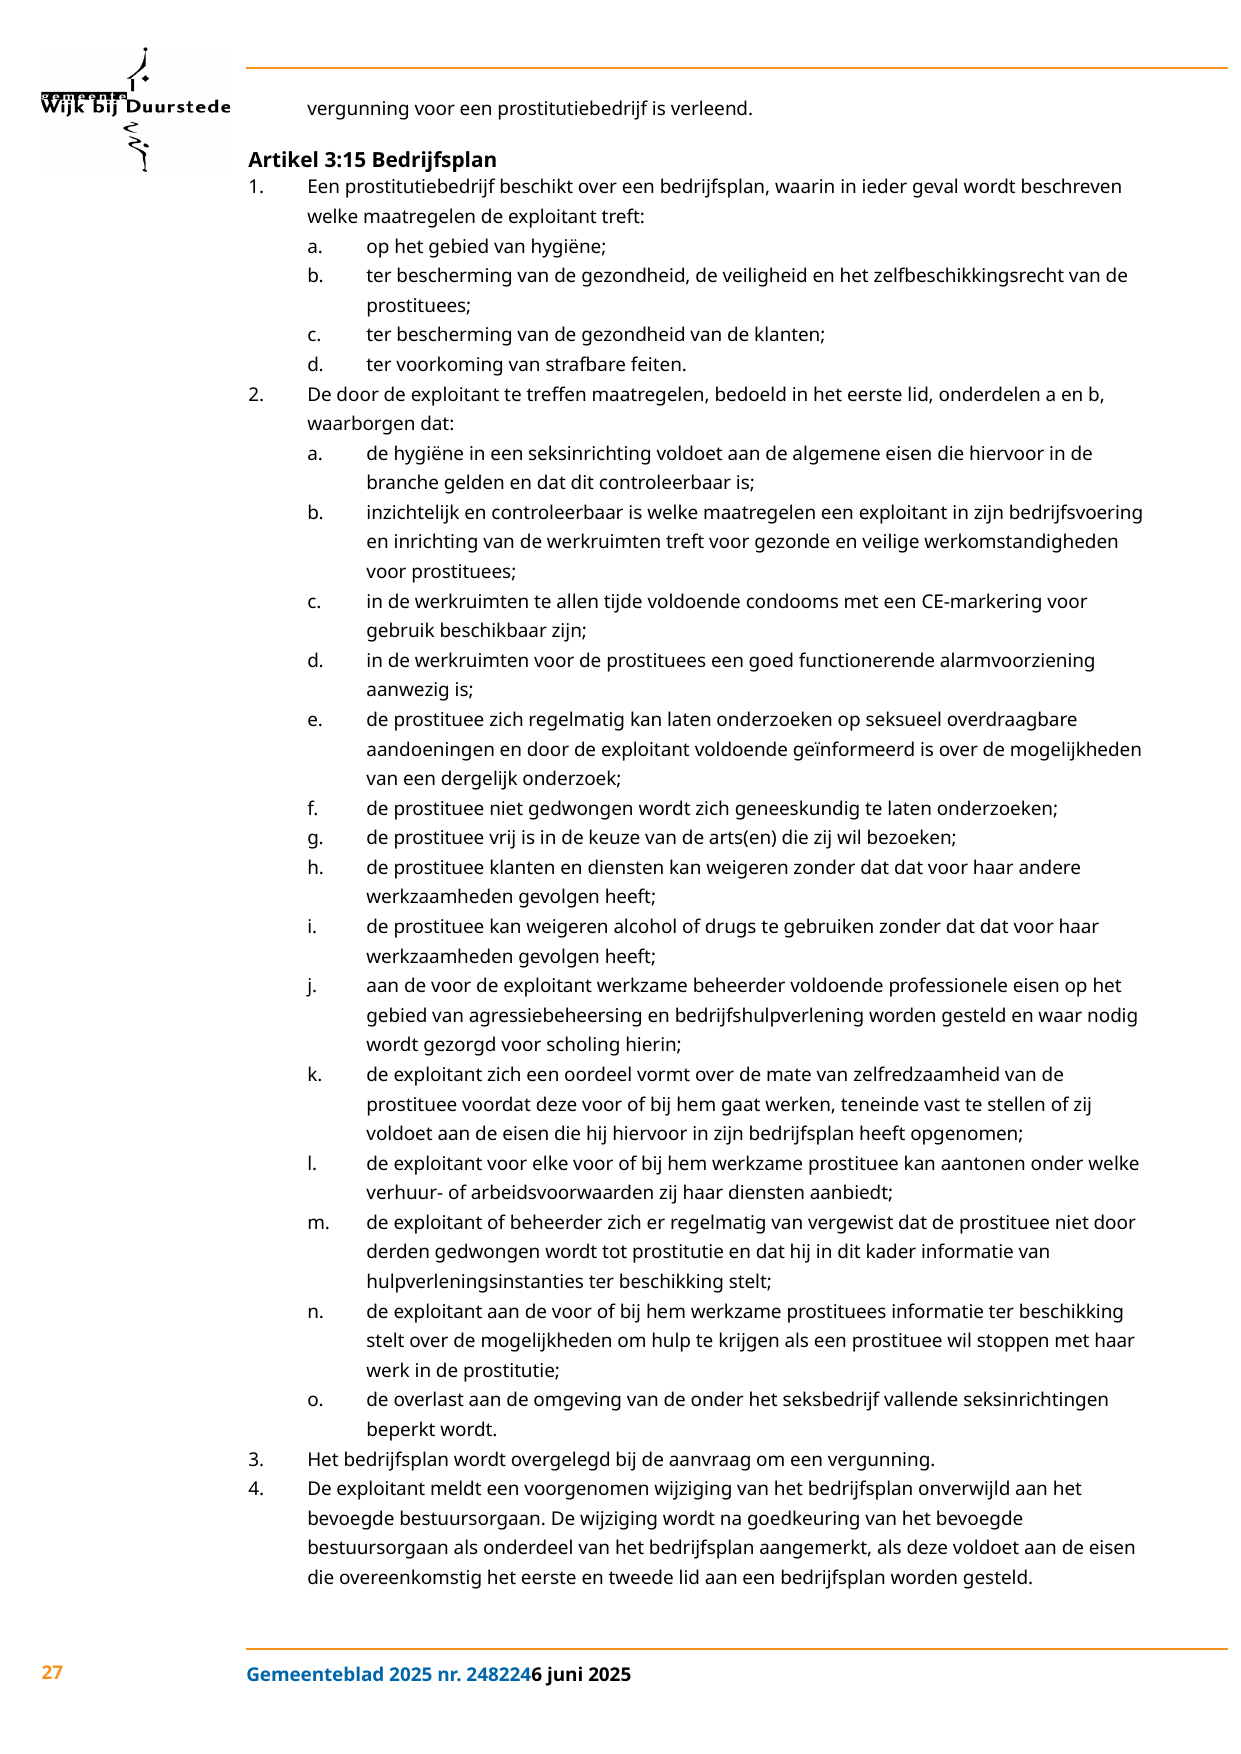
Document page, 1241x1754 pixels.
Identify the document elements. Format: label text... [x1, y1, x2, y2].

list Een prostitutiebedrijf beschikt over een bedrijfsplan, waarin in ieder geval wordt beschreven welke maatregelen de exploitant treft: [248, 174, 1152, 229]
list de hygiëne in een seksinrichting voldoet aan de algemene eisen die hiervoor in de branche gelden en dat dit controleerbaar is; [307, 440, 1152, 495]
list De exploitant meldt een voorgenomen wijziging van het bedrijfsplan onverwijld aan het bevoegde bestuursorgaan. De wijziging wordt na goedkeuring van het bevoegde bestuursorgaan als onderdeel van het bedrijfsplan aangemerkt, als deze voldoet aan de eisen die overeenkomstig het eerste en tweede lid aan een bedrijfsplan worden gesteld. [248, 1475, 1152, 1590]
list op het gebied van hygiëne; [307, 233, 1152, 258]
text Artikel 3:15 Bedrijfsplan [248, 145, 1152, 174]
list ter bescherming van de gezondheid van de klanten; [307, 322, 1152, 347]
list de exploitant aan de voor of bij hem werkzame prostituees informatie ter beschikking stelt over de mogelijkheden om hulp te krijgen als een prostituee wil stoppen met haar werk in de prostitutie; [307, 1298, 1152, 1383]
list de prostituee klanten en diensten kan weigeren zonder dat dat voor haar andere werkzaamheden gevolgen heeft; [307, 854, 1152, 909]
list de overlast aan de omgeving van de onder het seksbedrijf vallende seksinrichtingen beperkt wordt. [307, 1387, 1152, 1442]
list in de werkruimten te allen tijde voldoende condooms met een CE-markering voor gebruik beschikbaar zijn; [307, 588, 1152, 643]
list in de werkruimten voor de prostituees een goed functionerende alarmvoorziening aanwezig is; [307, 647, 1152, 702]
list de exploitant voor elke voor of bij hem werkzame prostituee kan aantonen onder welke verhuur- of arbeidsvoorwaarden zij haar diensten aanbiedt; [307, 1150, 1152, 1205]
picture [41, 47, 231, 172]
list vergunning voor een prostitutiebedrijf is verleend. [248, 95, 1152, 121]
list de prostituee niet gedwongen wordt zich geneeskundig te laten onderzoeken; [307, 795, 1152, 821]
list Het bedrijfsplan wordt overgelegd bij de aanvraag om een vergunning. [248, 1446, 1152, 1471]
list de prostituee zich regelmatig kan laten onderzoeken op seksueel overdraagbare aandoeningen en door de exploitant voldoende geïnformeerd is over de mogelijkheden van een dergelijk onderzoek; [307, 706, 1152, 791]
list De door de exploitant te treffen maatregelen, bedoeld in het eerste lid, onderdelen a en b, waarborgen dat: [248, 381, 1152, 436]
list inzichtelijk en controleerbaar is welke maatregelen een exploitant in zijn bedrijfsvoering en inrichting van de werkruimten treft voor gezonde en veilige werkomstandigheden voor prostituees; [307, 499, 1152, 584]
list aan de voor de exploitant werkzame beheerder voldoende professionele eisen op het gebied van agressiebeheersing en bedrijfshulpverlening worden gesteld en waar nodig wordt gezorgd voor scholing hierin; [307, 972, 1152, 1057]
list ter voorkoming van strafbare feiten. [307, 351, 1152, 377]
list ter bescherming van de gezondheid, de veiligheid en het zelfbeschikkingsrecht van de prostituees; [307, 262, 1152, 318]
list de prostituee vrij is in de keuze van de arts(en) die zij wil bezoeken; [307, 824, 1152, 850]
list de prostituee kan weigeren alcohol of drugs te gebruiken zonder dat dat voor haar werkzaamheden gevolgen heeft; [307, 913, 1152, 968]
list de exploitant zich een oordeel vormt over de mate van zelfredzaamheid van de prostituee voordat deze voor of bij hem gaat werken, teneinde vast te stellen of zij voldoet aan de eisen die hij hiervoor in zijn bedrijfsplan heeft opgenomen; [307, 1061, 1152, 1146]
list de exploitant of beheerder zich er regelmatig van vergewist dat de prostituee niet door derden gedwongen wordt tot prostitutie en dat hij in dit kader informatie van hulpverleningsinstanties ter beschikking stelt; [307, 1209, 1152, 1294]
